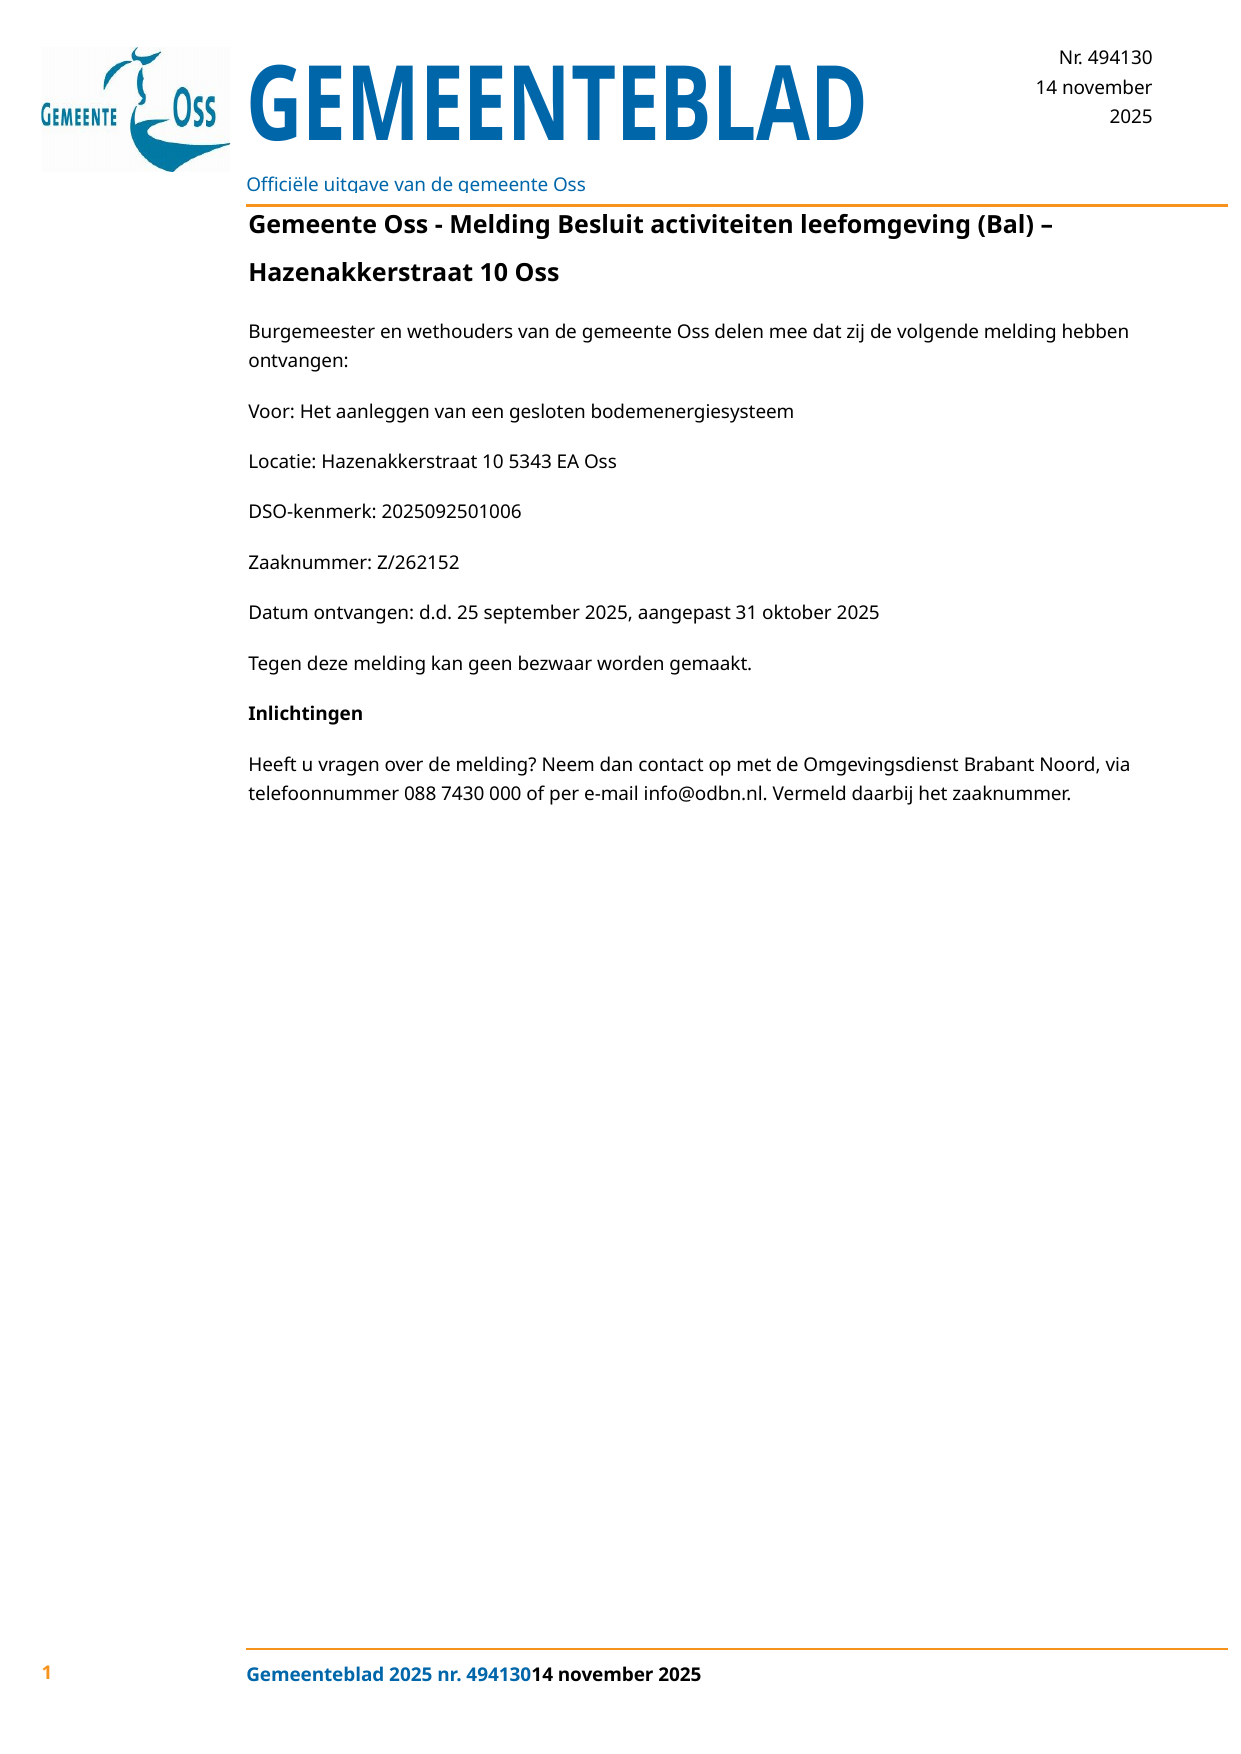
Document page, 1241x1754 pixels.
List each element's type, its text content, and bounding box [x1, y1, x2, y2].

picture [41, 47, 231, 172]
text Locatie: Hazenakkerstraat 10 5343 EA Oss [248, 448, 1152, 474]
text Inlichtingen [248, 700, 1152, 726]
text Tegen deze melding kan geen bezwaar worden gemaakt. [248, 650, 1152, 676]
text Datum ontvangen: d.d. 25 september 2025, aangepast 31 oktober 2025 [248, 599, 1152, 625]
text Heeft u vragen over de melding? Neem dan contact op met de Omgevingsdienst Brabant Noord, via telefoonnummer 088 7430 000 of per e-mail info@odbn.nl. Vermeld daarbij het zaaknummer. [248, 751, 1152, 806]
text Burgemeester en wethouders van de gemeente Oss delen mee dat zij de volgende melding hebben ontvangen: [248, 318, 1152, 373]
text Voor: Het aanleggen van een gesloten bodemenergiesysteem [248, 398, 1152, 424]
text DSO-kenmerk: 2025092501006 [248, 499, 1152, 524]
text Zaaknummer: Z/262152 [248, 549, 1152, 575]
text Gemeente Oss - Melding Besluit activiteiten leefomgeving (Bal) – Hazenakkerstraat 10 Oss [248, 207, 1152, 288]
